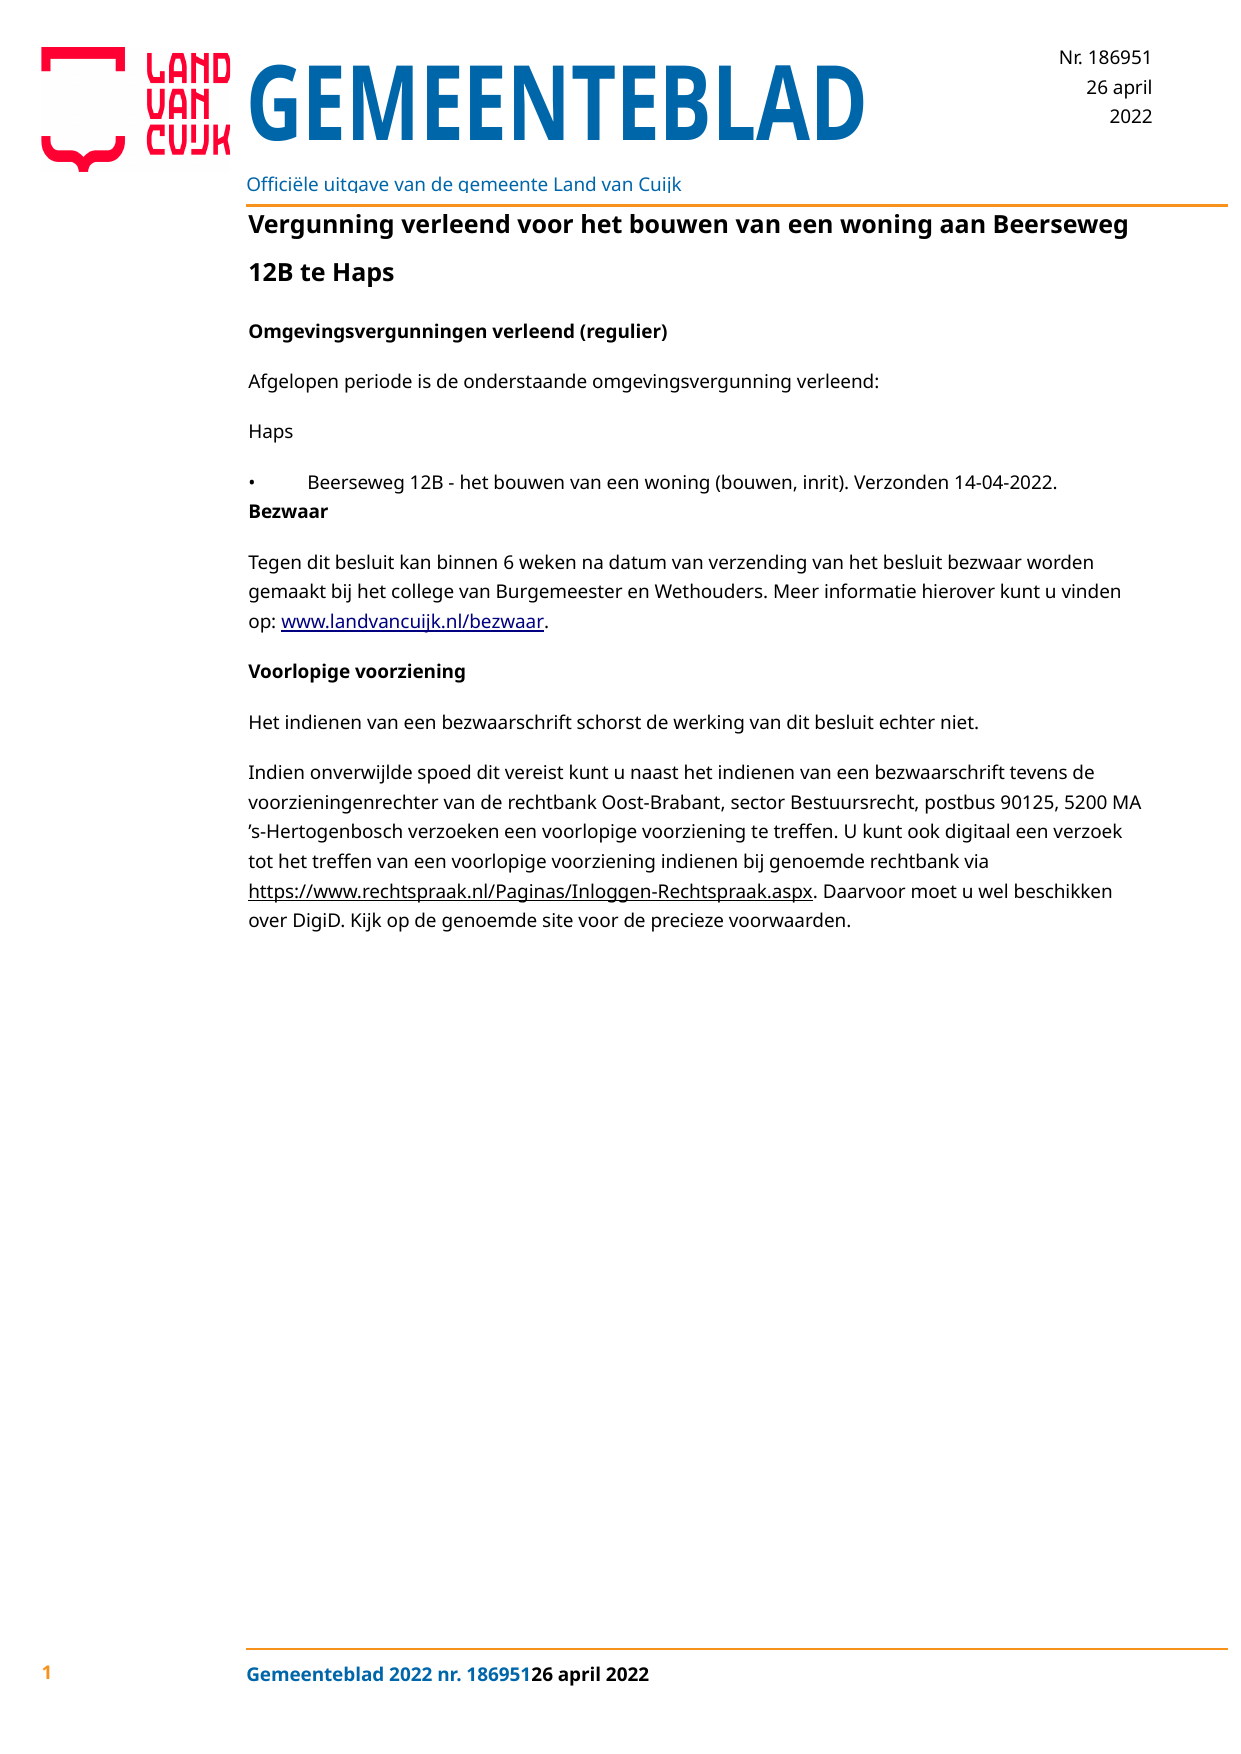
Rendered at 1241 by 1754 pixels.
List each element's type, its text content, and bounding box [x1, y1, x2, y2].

text Het indienen van een bezwaarschrift schorst de werking van dit besluit echter niet. [248, 709, 1152, 735]
picture [41, 47, 231, 172]
text Bezwaar [248, 499, 1152, 524]
text Indien onverwijlde spoed dit vereist kunt u naast het indienen van een bezwaarschrift tevens de voorzieningenrechter van de rechtbank Oost-Brabant, sector Bestuursrecht, postbus 90125, 5200 MA ’s-Hertogenbosch verzoeken een voorlopige voorziening te treffen. U kunt ook digitaal een verzoek tot het treffen van een voorlopige voorziening indienen bij genoemde rechtbank via https://www.rechtspraak.nl/Paginas/Inloggen-Rechtspraak.aspx. Daarvoor moet u wel beschikken over DigiD. Kijk op de genoemde site voor de precieze voorwaarden. [248, 759, 1152, 933]
list Beerseweg 12B - het bouwen van een woning (bouwen, inrit). Verzonden 14-04-2022. [248, 469, 1152, 495]
text Afgelopen periode is de onderstaande omgevingsvergunning verleend: [248, 368, 1152, 394]
text Voorlopige voorziening [248, 659, 1152, 684]
text Vergunning verleend voor het bouwen van een woning aan Beerseweg 12B te Haps [248, 207, 1152, 288]
text Tegen dit besluit kan binnen 6 weken na datum van verzending van het besluit bezwaar worden gemaakt bij het college van Burgemeester en Wethouders. Meer informatie hierover kunt u vinden op: www.landvancuijk.nl/bezwaar. [248, 549, 1152, 634]
text Haps [248, 419, 1152, 444]
text Omgevingsvergunningen verleend (regulier) [248, 318, 1152, 344]
